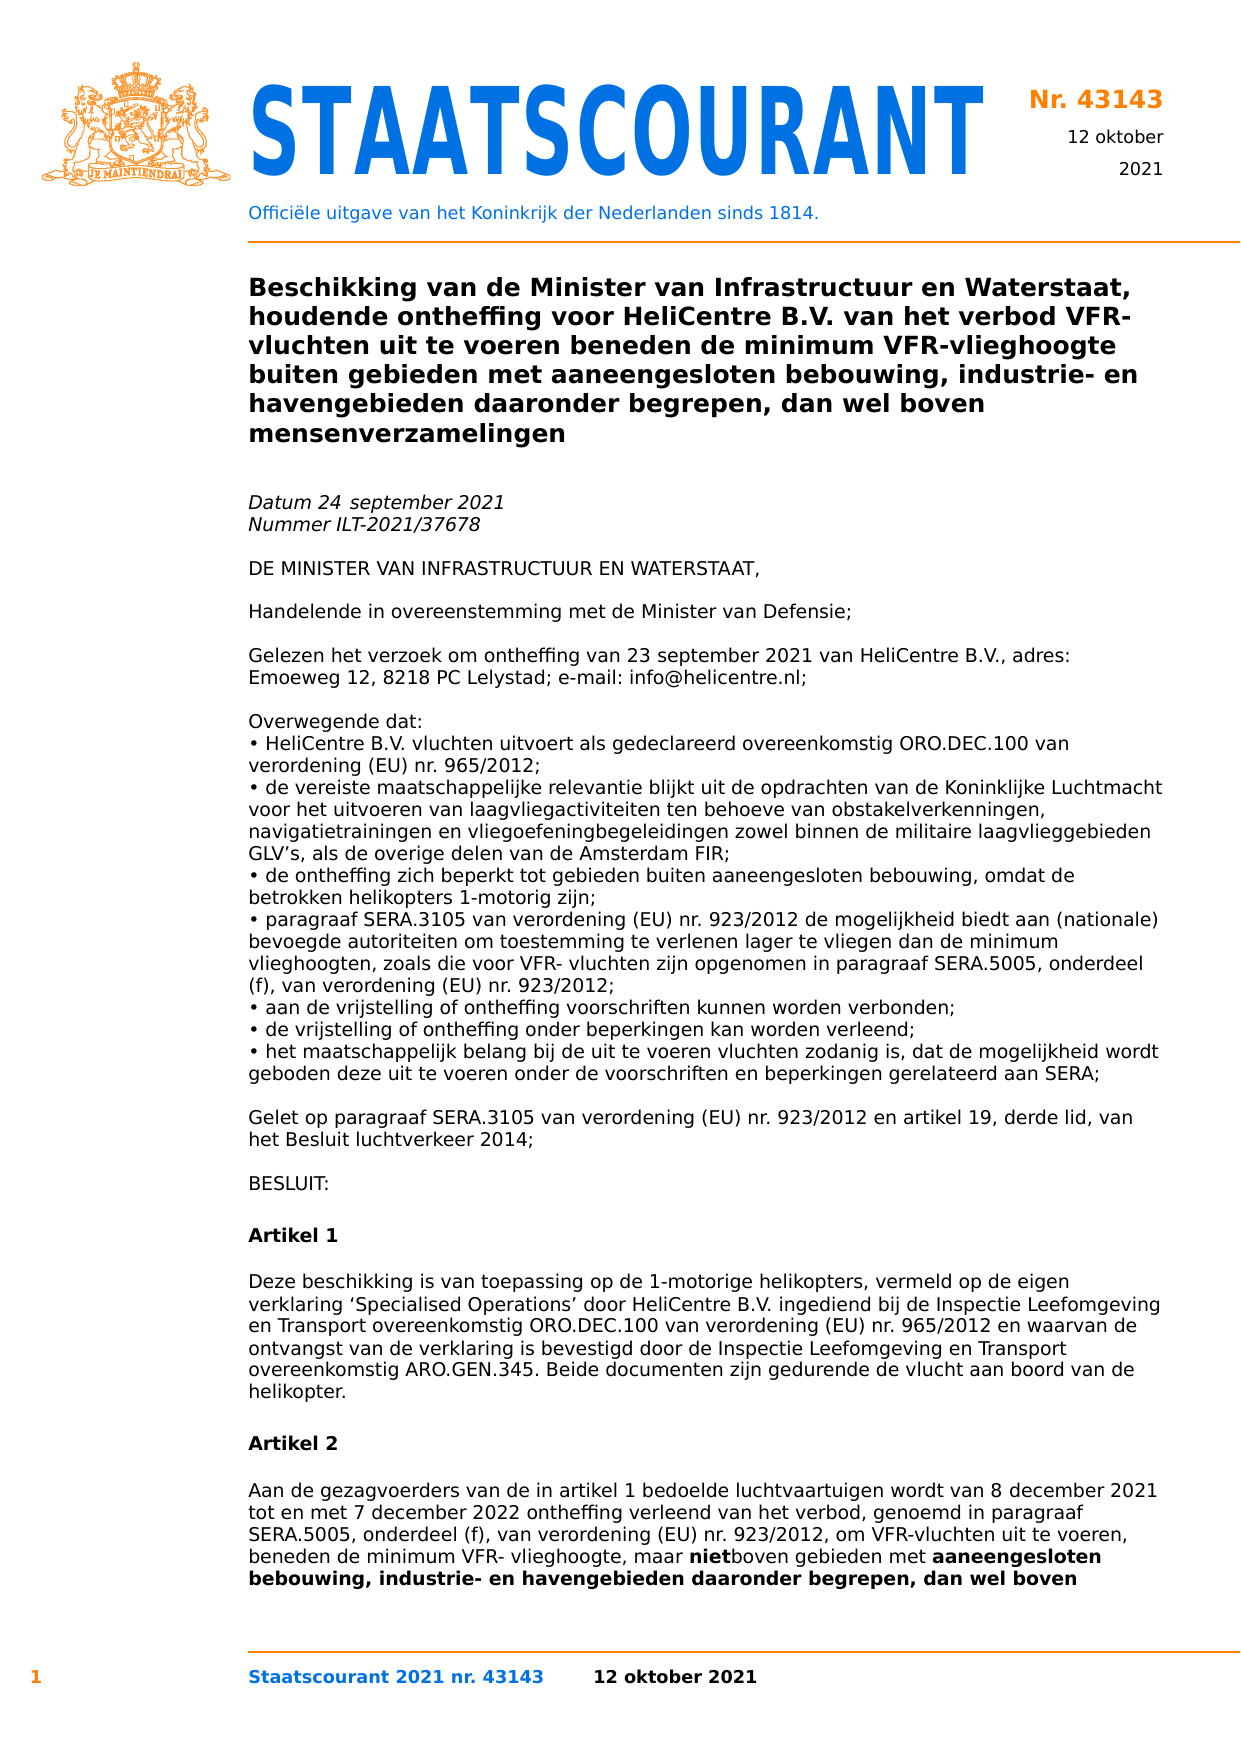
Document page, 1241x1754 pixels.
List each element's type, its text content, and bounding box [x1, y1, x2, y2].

text • de ontheffing zich beperkt tot gebieden buiten aaneengesloten bebouwing, omdat de betrokken helikopters 1-motorig zijn; [248, 865, 1163, 909]
text • de vrijstelling of ontheffing onder beperkingen kan worden verleend; [248, 1019, 1163, 1041]
text Gelezen het verzoek om ontheffing van 23 september 2021 van HeliCentre B.V., adres: Emoeweg 12, 8218 PC Lelystad; e-mail: info@helicentre.nl; [248, 645, 1163, 689]
table_cell Officiële uitgave van het Koninkrijk der Nederlanden sinds 1814. [248, 203, 1240, 241]
text • aan de vrijstelling of ontheffing voorschriften kunnen worden verbonden; [248, 997, 1163, 1019]
text Nummer ILT-2021/37678 [248, 514, 1163, 536]
text • het maatschappelijk belang bij de uit te voeren vluchten zodanig is, dat de mogelijkheid wordt geboden deze uit te voeren onder de voorschriften en beperkingen gerelateerd aan SERA; [248, 1041, 1163, 1085]
text Deze beschikking is van toepassing op de 1-motorige helikopters, vermeld op de eigen verklaring ‘Specialised Operations’ door HeliCentre B.V. ingediend bij de Inspectie Leefomgeving en Transport overeenkomstig ORO.DEC.100 van verordening (EU) nr. 965/2012 en waarvan de ontvangst van de verklaring is bevestigd door de Inspectie Leefomgeving en Transport overeenkomstig ARO.GEN.345. Beide documenten zijn gedurende de vlucht aan boord van de helikopter. [248, 1271, 1163, 1403]
subtitle Artikel 1 [248, 1224, 1163, 1246]
table_cell 12 oktober [998, 121, 1240, 153]
text Handelende in overeenstemming met de Minister van Defensie; [248, 601, 1163, 623]
table_header Nr. 43143 [998, 62, 1240, 121]
table_cell 2021 [998, 153, 1240, 203]
subtitle Beschikking van de Minister van Infrastructuur en Waterstaat, houdende ontheffing voor HeliCentre B.V. van het verbod VFR-vluchten uit te voeren beneden de minimum VFR-vlieghoogte buiten gebieden met aaneengesloten bebouwing, industrie- en havengebieden daaronder begrepen, dan wel boven mensenverzamelingen [248, 273, 1163, 448]
text • HeliCentre B.V. vluchten uitvoert als gedeclareerd overeenkomstig ORO.DEC.100 van verordening (EU) nr. 965/2012; [248, 733, 1163, 777]
text DE MINISTER VAN INFRASTRUCTUUR EN WATERSTAAT, [248, 558, 1163, 579]
table_header [25, 62, 248, 241]
subtitle Artikel 2 [248, 1433, 1163, 1455]
text Datum 24 september 2021 [248, 492, 1163, 514]
text Overwegende dat: [248, 711, 1163, 733]
text • paragraaf SERA.3105 van verordening (EU) nr. 923/2012 de mogelijkheid biedt aan (nationale) bevoegde autoriteiten om toestemming te verlenen lager te vliegen dan de minimum vlieghoogten, zoals die voor VFR- vluchten zijn opgenomen in paragraaf SERA.5005, onderdeel (f), van verordening (EU) nr. 923/2012; [248, 909, 1163, 997]
picture [41, 62, 231, 186]
text • de vereiste maatschappelijke relevantie blijkt uit de opdrachten van de Koninklijke Luchtmacht voor het uitvoeren van laagvliegactiviteiten ten behoeve van obstakelverkenningen, navigatietrainingen en vliegoefeningbegeleidingen zowel binnen de militaire laagvlieggebieden GLV’s, als de overige delen van de Amsterdam FIR; [248, 777, 1163, 865]
text Gelet op paragraaf SERA.3105 van verordening (EU) nr. 923/2012 en artikel 19, derde lid, van het Besluit luchtverkeer 2014; [248, 1107, 1163, 1151]
text Aan de gezagvoerders van de in artikel 1 bedoelde luchtvaartuigen wordt van 8 december 2021 tot en met 7 december 2022 ontheffing verleend van het verbod, genoemd in paragraaf SERA.5005, onderdeel (f), van verordening (EU) nr. 923/2012, om VFR-vluchten uit te voeren, beneden de minimum VFR- vlieghoogte, maar nietboven gebieden met aaneengesloten bebouwing, industrie- en havengebieden daaronder begrepen, dan wel boven [248, 1480, 1163, 1590]
table_header STAATSCOURANT [248, 62, 998, 203]
text BESLUIT: [248, 1172, 1163, 1194]
